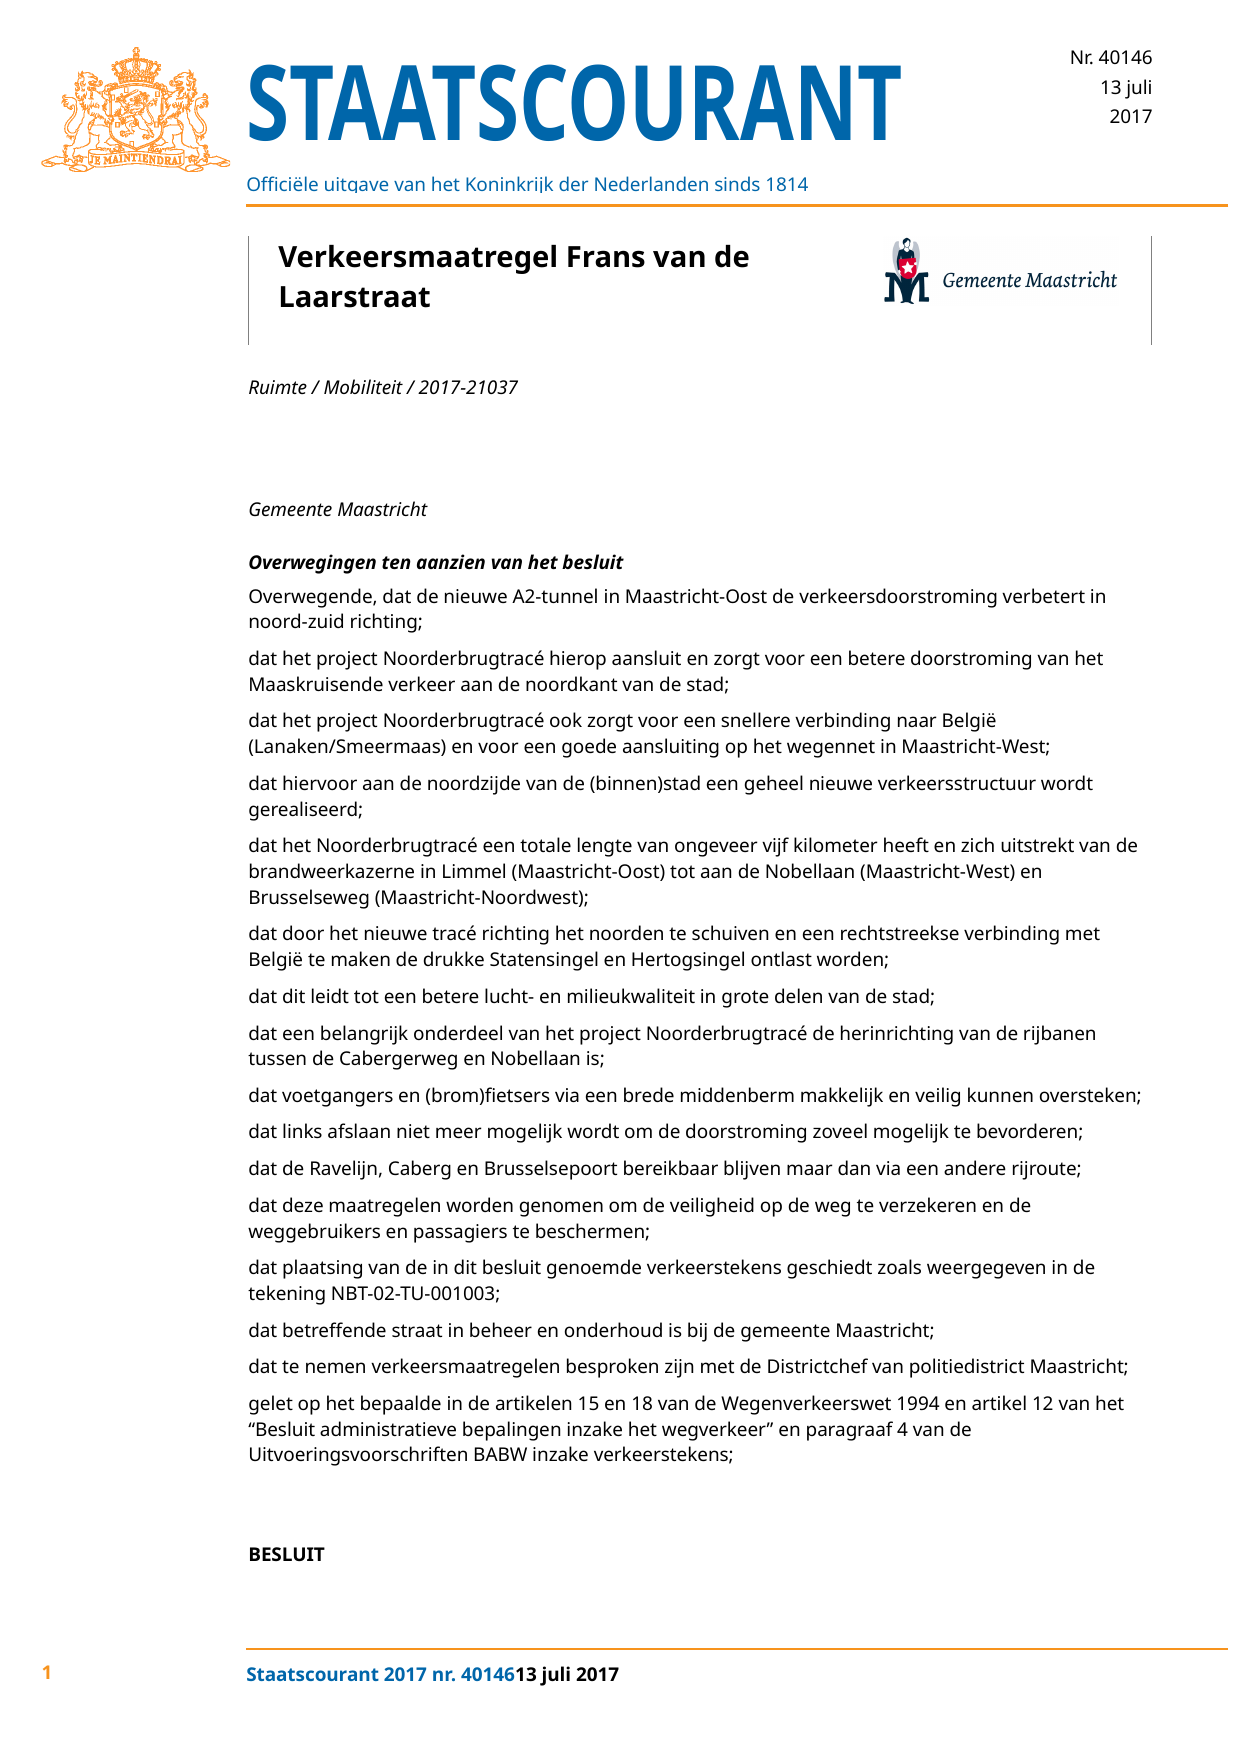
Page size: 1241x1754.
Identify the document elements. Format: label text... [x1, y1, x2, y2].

text dat betreffende straat in beheer en onderhoud is bij de gemeente Maastricht; [248, 1317, 1152, 1343]
text Overwegende, dat de nieuwe A2-tunnel in Maastricht-Oost de verkeersdoorstroming verbetert in noord-zuid richting; [248, 583, 1152, 634]
text gelet op het bepaalde in de artikelen 15 en 18 van de Wegenverkeerswet 1994 en artikel 12 van het “Besluit administratieve bepalingen inzake het wegverkeer” en paragraaf 4 van de Uitvoeringsvoorschriften BABW inzake verkeerstekens; [248, 1390, 1152, 1467]
text dat te nemen verkeersmaatregelen besproken zijn met de Districtchef van politiedistrict Maastricht; [248, 1353, 1152, 1379]
text Ruimte / Mobiliteit / 2017-21037 [248, 374, 1152, 400]
picture [41, 47, 231, 172]
text dat links afslaan niet meer mogelijk wordt om de doorstroming zoveel mogelijk te bevorderen; [248, 1119, 1152, 1144]
text dat door het nieuwe tracé richting het noorden te schuiven en een rechtstreekse verbinding met België te maken de drukke Statensingel en Hertogsingel ontlast worden; [248, 921, 1152, 972]
table_header Verkeersmaatregel Frans van de Laarstraat [249, 236, 850, 345]
text BESLUIT [248, 1541, 1152, 1567]
text dat dit leidt tot een betere lucht- en milieukwaliteit in grote delen van de stad; [248, 983, 1152, 1009]
picture [882, 236, 1119, 306]
text dat het project Noorderbrugtracé hierop aansluit en zorgt voor een betere doorstroming van het Maaskruisende verkeer aan de noordkant van de stad; [248, 645, 1152, 697]
text dat deze maatregelen worden genomen om de veiligheid op de weg te verzekeren en de weggebruikers en passagiers te beschermen; [248, 1192, 1152, 1243]
text dat de Ravelijn, Caberg en Brusselsepoort bereikbaar blijven maar dan via een andere rijroute; [248, 1155, 1152, 1181]
text dat het project Noorderbrugtracé ook zorgt voor een snellere verbinding naar België (Lanaken/Smeermaas) en voor een goede aansluiting op het wegennet in Maastricht-West; [248, 708, 1152, 759]
text Gemeente Maastricht [248, 496, 1152, 522]
table_header [850, 236, 1151, 345]
text Overwegingen ten aanzien van het besluit [248, 549, 1152, 574]
text dat het Noorderbrugtracé een totale lengte van ongeveer vijf kilometer heeft en zich uitstrekt van de brandweerkazerne in Limmel (Maastricht-Oost) tot aan de Nobellaan (Maastricht-West) en Brusselseweg (Maastricht-Noordwest); [248, 832, 1152, 910]
text dat plaatsing van de in dit besluit genoemde verkeerstekens geschiedt zoals weergegeven in de tekening NBT-02-TU-001003; [248, 1254, 1152, 1306]
text dat voetgangers en (brom)fietsers via een brede middenberm makkelijk en veilig kunnen oversteken; [248, 1082, 1152, 1108]
text dat hiervoor aan de noordzijde van de (binnen)stad een geheel nieuwe verkeersstructuur wordt gerealiseerd; [248, 770, 1152, 822]
text dat een belangrijk onderdeel van het project Noorderbrugtracé de herinrichting van de rijbanen tussen de Cabergerweg en Nobellaan is; [248, 1020, 1152, 1071]
